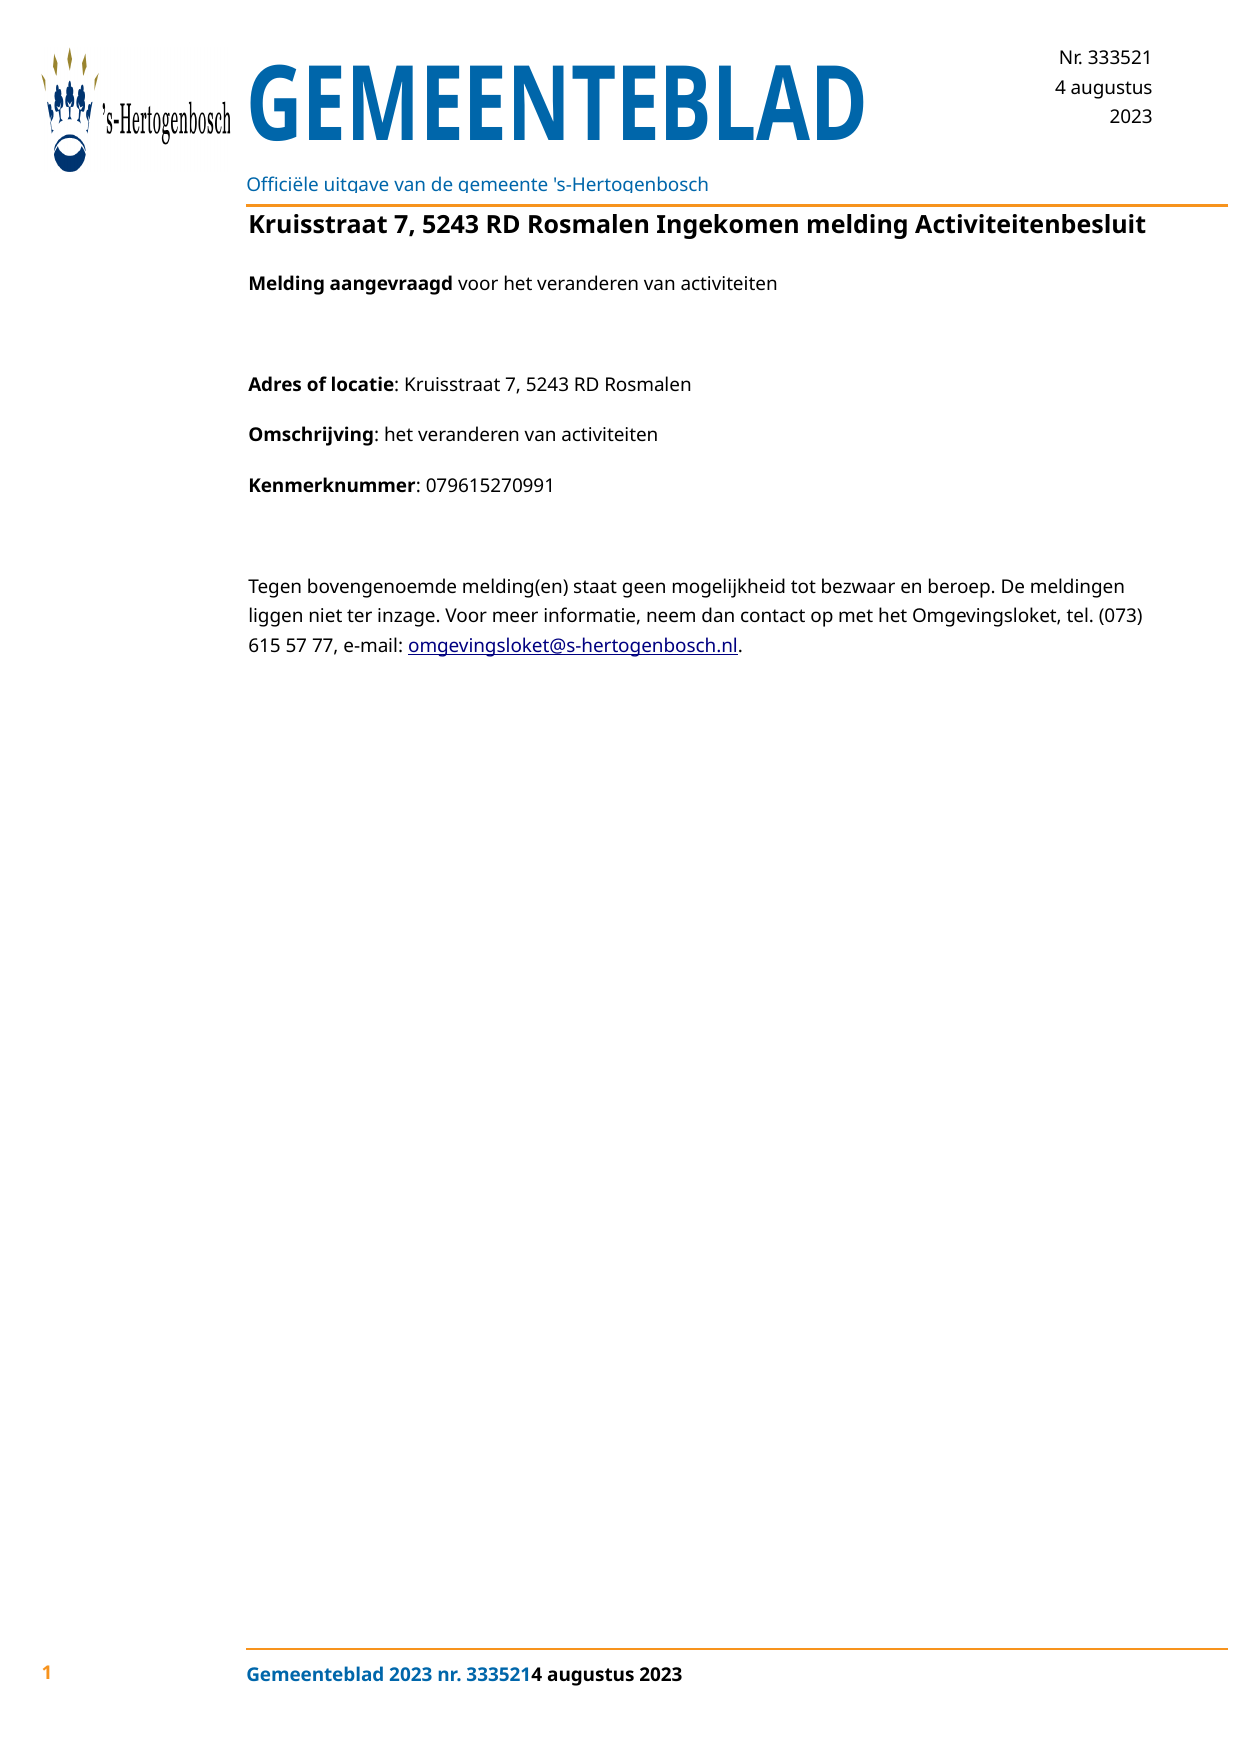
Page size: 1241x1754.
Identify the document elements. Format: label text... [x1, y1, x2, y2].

text Tegen bovengenoemde melding(en) staat geen mogelijkheid tot bezwaar en beroep. De meldingen liggen niet ter inzage. Voor meer informatie, neem dan contact op met het Omgevingsloket, tel. (073) 615 57 77, e-mail: omgevingsloket@s-hertogenbosch.nl. [248, 573, 1152, 658]
text Omschrijving: het veranderen van activiteiten [248, 422, 1152, 447]
text Kenmerknummer: 079615270991 [248, 472, 1152, 498]
text Adres of locatie: Kruisstraat 7, 5243 RD Rosmalen [248, 371, 1152, 397]
text Melding aangevraagd voor het veranderen van activiteiten [248, 270, 1152, 296]
text Kruisstraat 7, 5243 RD Rosmalen Ingekomen melding Activiteitenbesluit [248, 207, 1152, 241]
picture [41, 47, 231, 172]
